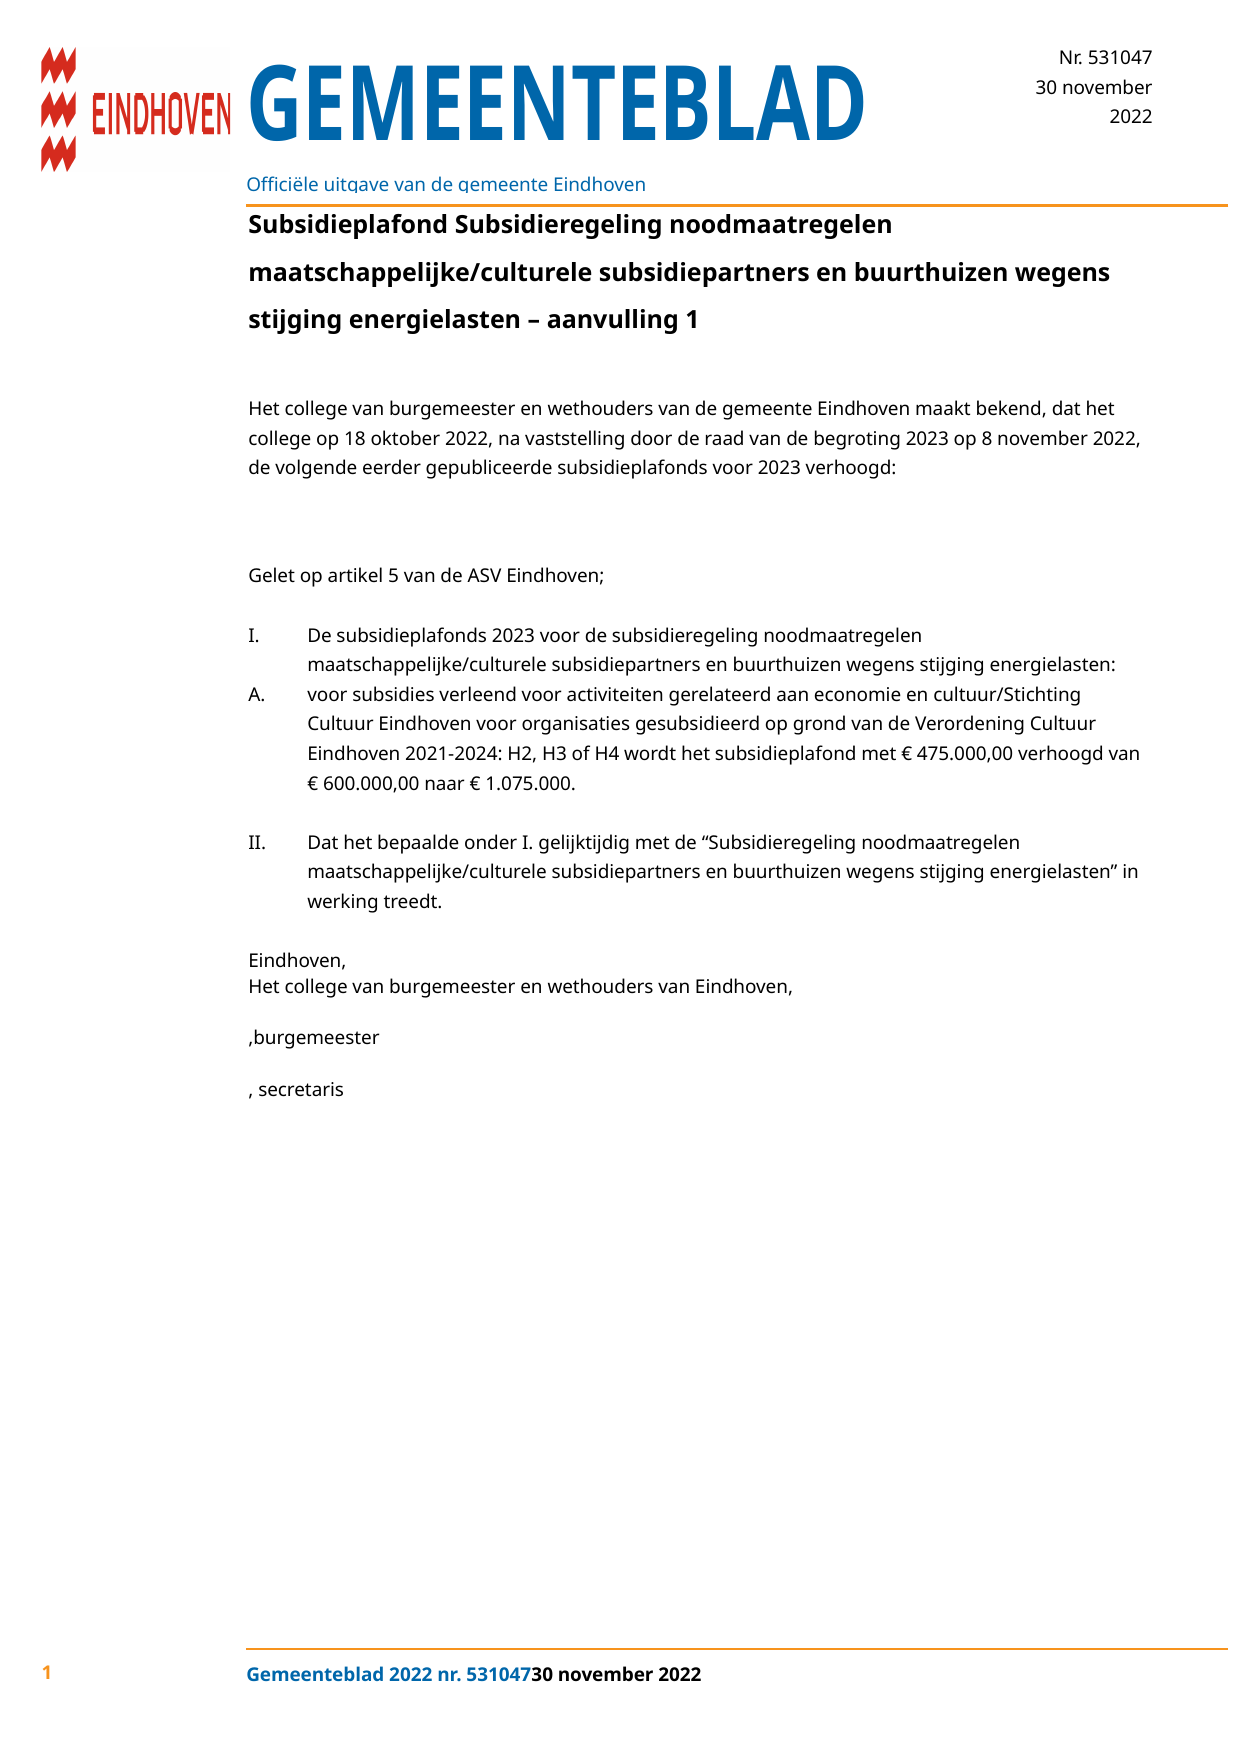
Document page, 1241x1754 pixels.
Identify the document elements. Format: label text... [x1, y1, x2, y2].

list voor subsidies verleend voor activiteiten gerelateerd aan economie en cultuur/Stichting Cultuur Eindhoven voor organisaties gesubsidieerd op grond van de Verordening Cultuur Eindhoven 2021-2024: H2, H3 of H4 wordt het subsidieplafond met € 475.000,00 verhoogd van € 600.000,00 naar € 1.075.000. [248, 681, 1152, 796]
text Gelet op artikel 5 van de ASV Eindhoven; [248, 563, 1152, 588]
list De subsidieplafonds 2023 voor de subsidieregeling noodmaatregelen maatschappelijke/culturele subsidiepartners en buurthuizen wegens stijging energielasten: [248, 622, 1152, 677]
text ,burgemeester [248, 1024, 1152, 1050]
text Eindhoven, [248, 947, 1152, 973]
text Het college van burgemeester en wethouders van de gemeente Eindhoven maakt bekend, dat het college op 18 oktober 2022, na vaststelling door de raad van de begroting 2023 op 8 november 2022, de volgende eerder gepubliceerde subsidieplafonds voor 2023 verhoogd: [248, 395, 1152, 480]
text Subsidieplafond Subsidieregeling noodmaatregelen maatschappelijke/culturele subsidiepartners en buurthuizen wegens stijging energielasten – aanvulling 1 [248, 207, 1152, 336]
text Het college van burgemeester en wethouders van Eindhoven, [248, 973, 1152, 999]
picture [41, 47, 231, 172]
list Dat het bepaalde onder I. gelijktijdig met de “Subsidieregeling noodmaatregelen maatschappelijke/culturele subsidiepartners en buurthuizen wegens stijging energielasten” in werking treedt. [248, 829, 1152, 914]
text , secretaris [248, 1076, 1152, 1102]
